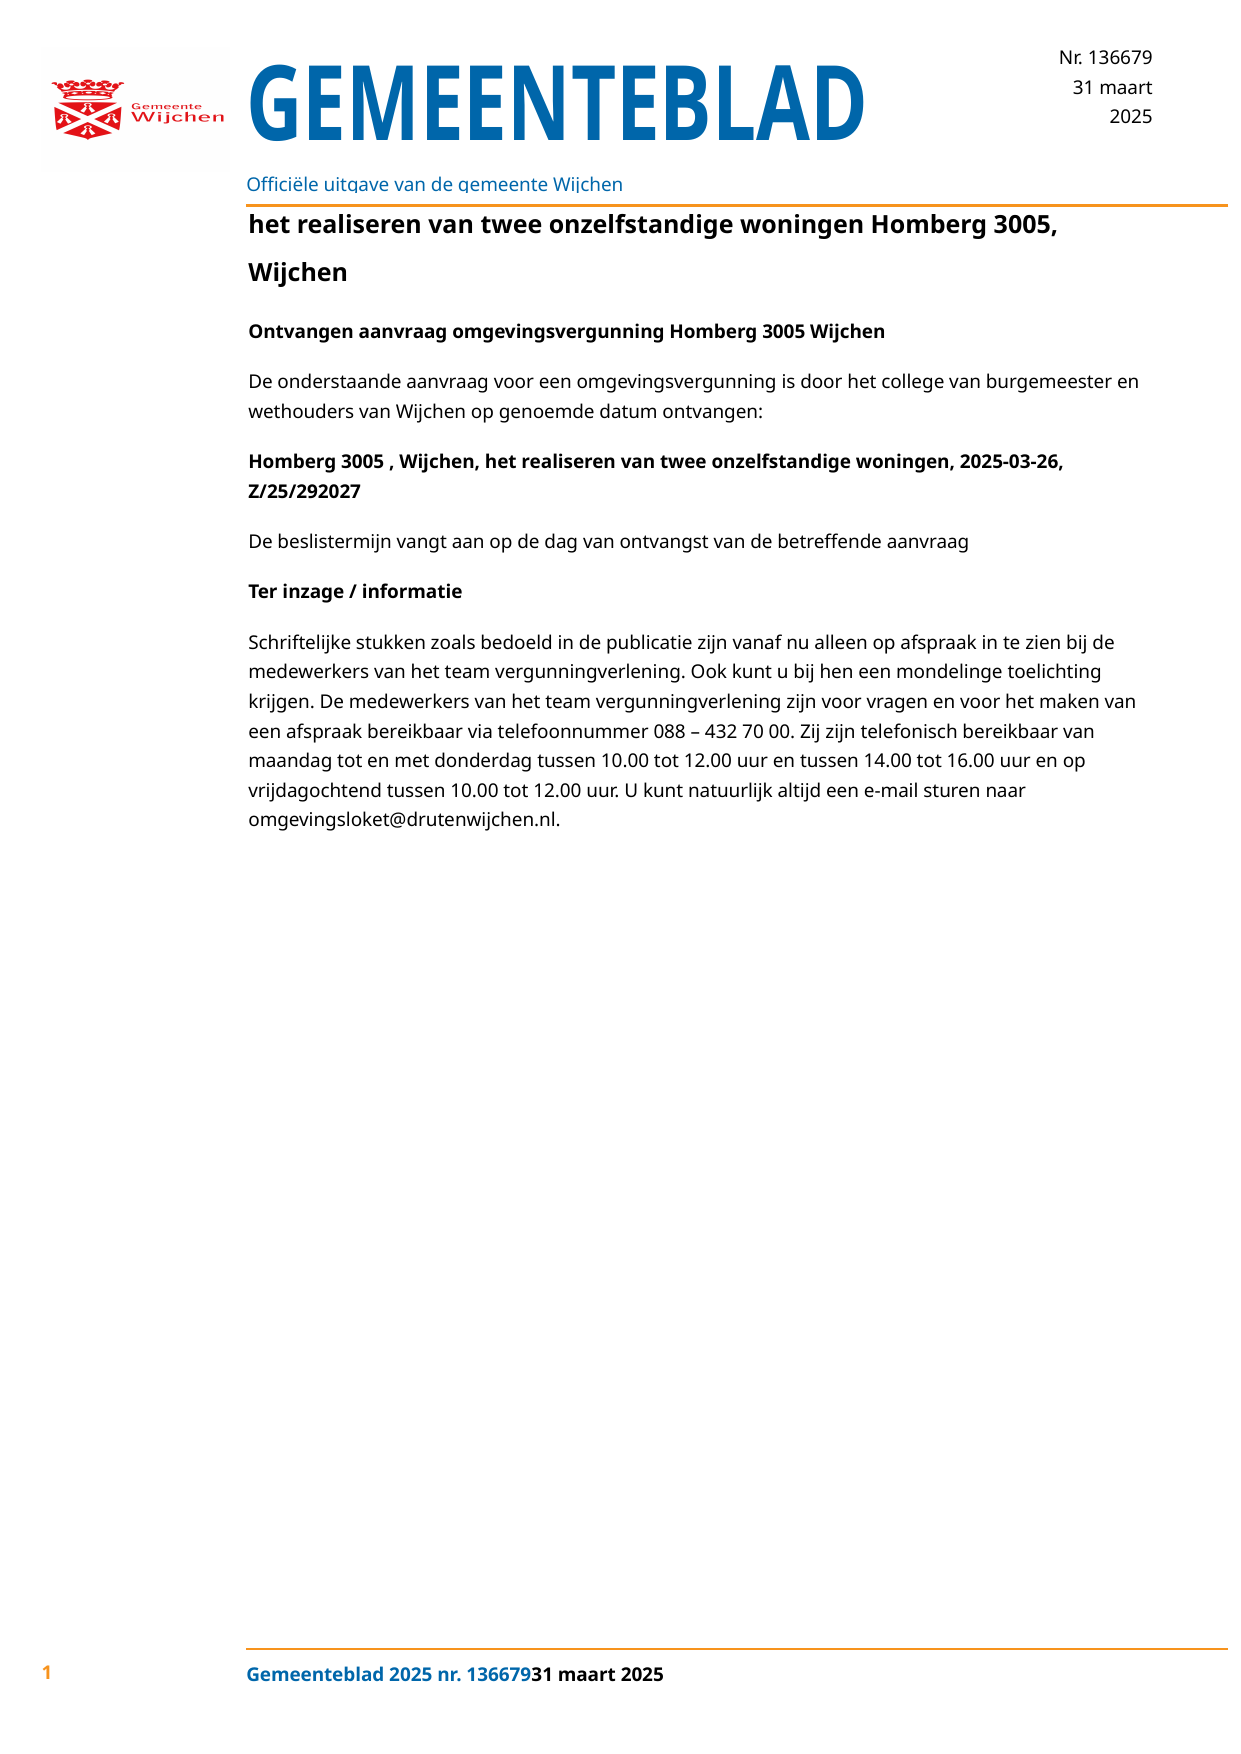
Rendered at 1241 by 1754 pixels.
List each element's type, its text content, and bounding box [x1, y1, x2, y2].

text het realiseren van twee onzelfstandige woningen Homberg 3005, Wijchen [248, 207, 1152, 288]
text De onderstaande aanvraag voor een omgevingsvergunning is door het college van burgemeester en wethouders van Wijchen op genoemde datum ontvangen: [248, 368, 1152, 424]
text Ter inzage / informatie [248, 579, 1152, 604]
text Schriftelijke stukken zoals bedoeld in de publicatie zijn vanaf nu alleen op afspraak in te zien bij de medewerkers van het team vergunningverlening. Ook kunt u bij hen een mondelinge toelichting krijgen. De medewerkers van het team vergunningverlening zijn voor vragen en voor het maken van een afspraak bereikbaar via telefoonnummer 088 – 432 70 00. Zij zijn telefonisch bereikbaar van maandag tot en met donderdag tussen 10.00 tot 12.00 uur en tussen 14.00 tot 16.00 uur en op vrijdagochtend tussen 10.00 tot 12.00 uur. U kunt natuurlijk altijd een e-mail sturen naar omgevingsloket@drutenwijchen.nl. [248, 629, 1152, 832]
picture [41, 47, 231, 172]
text Ontvangen aanvraag omgevingsvergunning Homberg 3005 Wijchen [248, 318, 1152, 344]
text De beslistermijn vangt aan op de dag van ontvangst van de betreffende aanvraag [248, 528, 1152, 554]
text Homberg 3005 , Wijchen, het realiseren van twee onzelfstandige woningen, 2025-03-26, Z/25/292027 [248, 448, 1152, 504]
